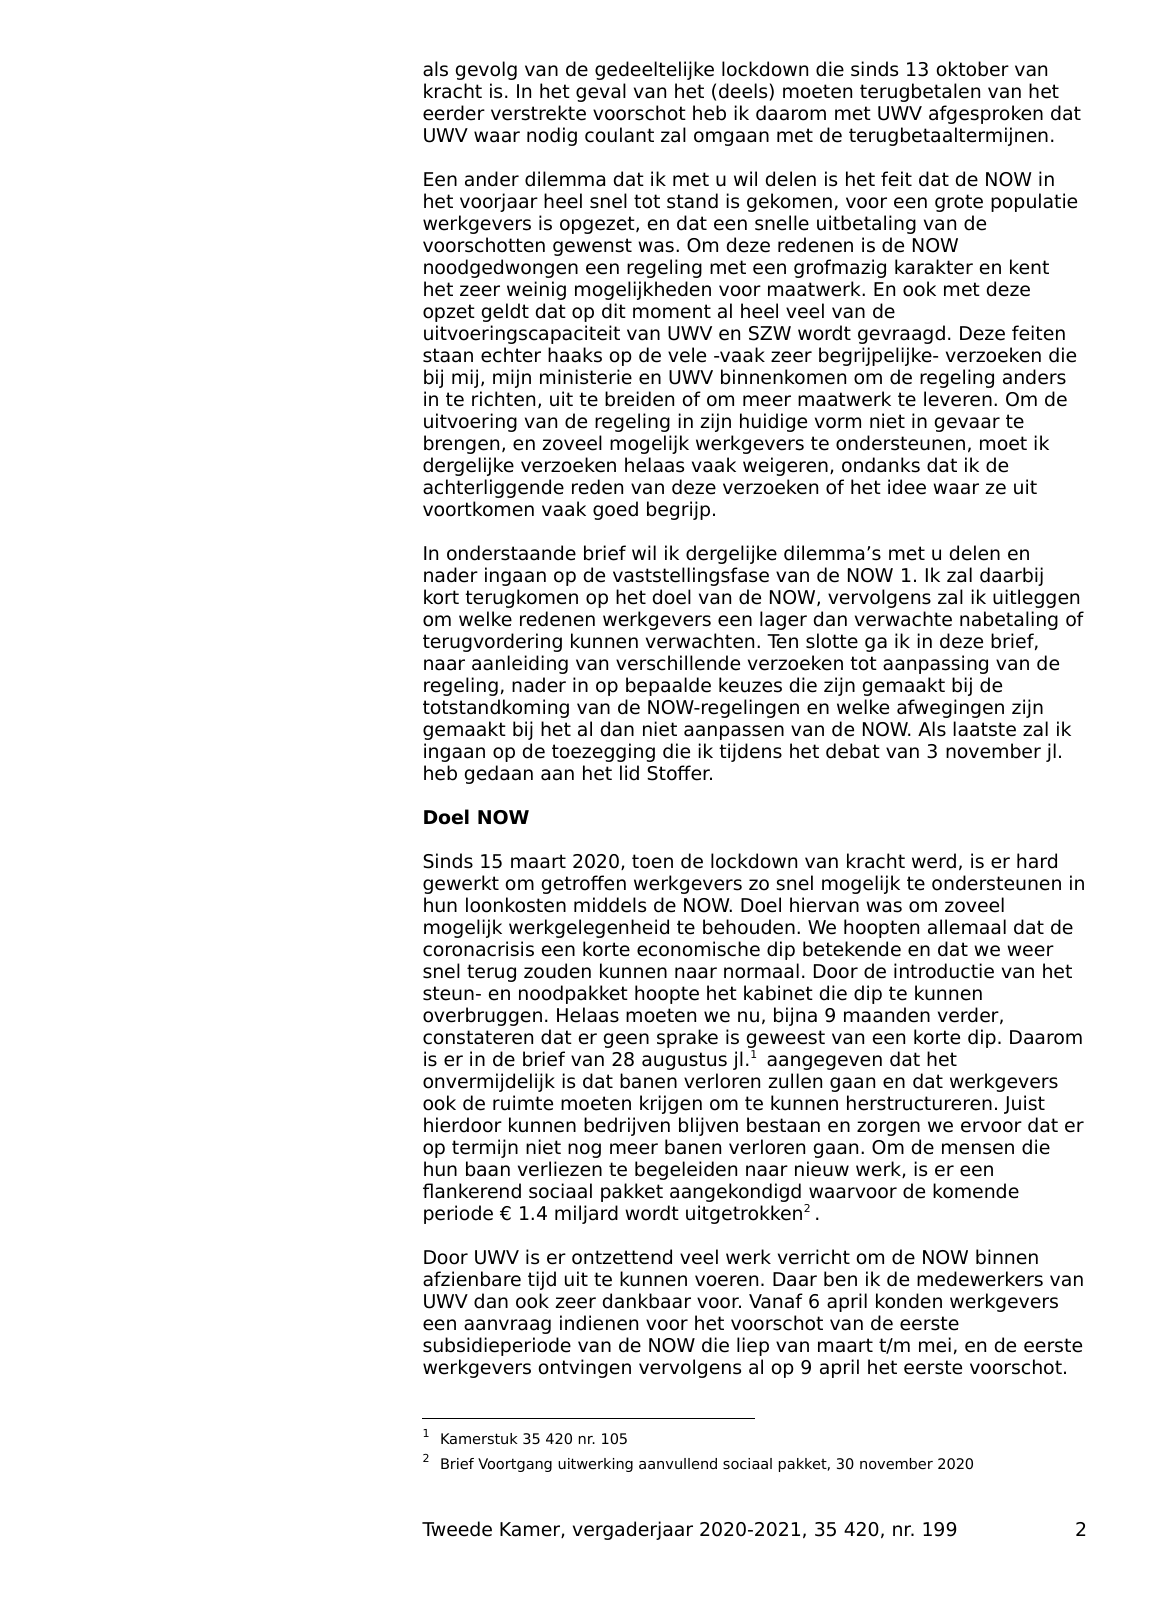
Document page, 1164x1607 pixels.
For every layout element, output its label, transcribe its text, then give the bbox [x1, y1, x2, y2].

subtitle Doel NOW [422, 807, 1087, 829]
text Brief Voortgang uitwerking aanvullend sociaal pakket, 30 november 2020 [422, 1452, 1087, 1474]
text Door UWV is er ontzettend veel werk verricht om de NOW binnen afzienbare tijd uit te kunnen voeren. Daar ben ik de medewerkers van UWV dan ook zeer dankbaar voor. Vanaf 6 april konden werkgevers een aanvraag indienen voor het voorschot van de eerste subsidieperiode van de NOW die liep van maart t/m mei, en de eerste werkgevers ontvingen vervolgens al op 9 april het eerste voorschot. [422, 1247, 1087, 1379]
text Een ander dilemma dat ik met u wil delen is het feit dat de NOW in het voorjaar heel snel tot stand is gekomen, voor een grote populatie werkgevers is opgezet, en dat een snelle uitbetaling van de voorschotten gewenst was. Om deze redenen is de NOW noodgedwongen een regeling met een grofmazig karakter en kent het zeer weinig mogelijkheden voor maatwerk. En ook met deze opzet geldt dat op dit moment al heel veel van de uitvoeringscapaciteit van UWV en SZW wordt gevraagd. Deze feiten staan echter haaks op de vele -vaak zeer begrijpelijke- verzoeken die bij mij, mijn ministerie en UWV binnenkomen om de regeling anders in te richten, uit te breiden of om meer maatwerk te leveren. Om de uitvoering van de regeling in zijn huidige vorm niet in gevaar te brengen, en zoveel mogelijk werkgevers te ondersteunen, moet ik dergelijke verzoeken helaas vaak weigeren, ondanks dat ik de achterliggende reden van deze verzoeken of het idee waar ze uit voortkomen vaak goed begrijp. [422, 169, 1087, 521]
text Sinds 15 maart 2020, toen de lockdown van kracht werd, is er hard gewerkt om getroffen werkgevers zo snel mogelijk te ondersteunen in hun loonkosten middels de NOW. Doel hiervan was om zoveel mogelijk werkgelegenheid te behouden. We hoopten allemaal dat de coronacrisis een korte economische dip betekende en dat we weer snel terug zouden kunnen naar normaal. Door de introductie van het steun- en noodpakket hoopte het kabinet die dip te kunnen overbruggen. Helaas moeten we nu, bijna 9 maanden verder, constateren dat er geen sprake is geweest van een korte dip. Daarom is er in de brief van 28 augustus jl. aangegeven dat het onvermijdelijk is dat banen verloren zullen gaan en dat werkgevers ook de ruimte moeten krijgen om te kunnen herstructureren. Juist hierdoor kunnen bedrijven blijven bestaan en zorgen we ervoor dat er op termijn niet nog meer banen verloren gaan. Om de mensen die hun baan verliezen te begeleiden naar nieuw werk, is er een flankerend sociaal pakket aangekondigd waarvoor de komende periode € 1.4 miljard wordt uitgetrokken. [422, 851, 1087, 1225]
text In onderstaande brief wil ik dergelijke dilemma’s met u delen en nader ingaan op de vaststellingsfase van de NOW 1. Ik zal daarbij kort terugkomen op het doel van de NOW, vervolgens zal ik uitleggen om welke redenen werkgevers een lager dan verwachte nabetaling of terugvordering kunnen verwachten. Ten slotte ga ik in deze brief, naar aanleiding van verschillende verzoeken tot aanpassing van de regeling, nader in op bepaalde keuzes die zijn gemaakt bij de totstandkoming van de NOW-regelingen en welke afwegingen zijn gemaakt bij het al dan niet aanpassen van de NOW. Als laatste zal ik ingaan op de toezegging die ik tijdens het debat van 3 november jl. heb gedaan aan het lid Stoffer. [422, 543, 1087, 785]
text als gevolg van de gedeeltelijke lockdown die sinds 13 oktober van kracht is. In het geval van het (deels) moeten terugbetalen van het eerder verstrekte voorschot heb ik daarom met UWV afgesproken dat UWV waar nodig coulant zal omgaan met de terugbetaaltermijnen. [422, 59, 1087, 147]
text Kamerstuk 35 420 nr. 105 [422, 1427, 1087, 1449]
